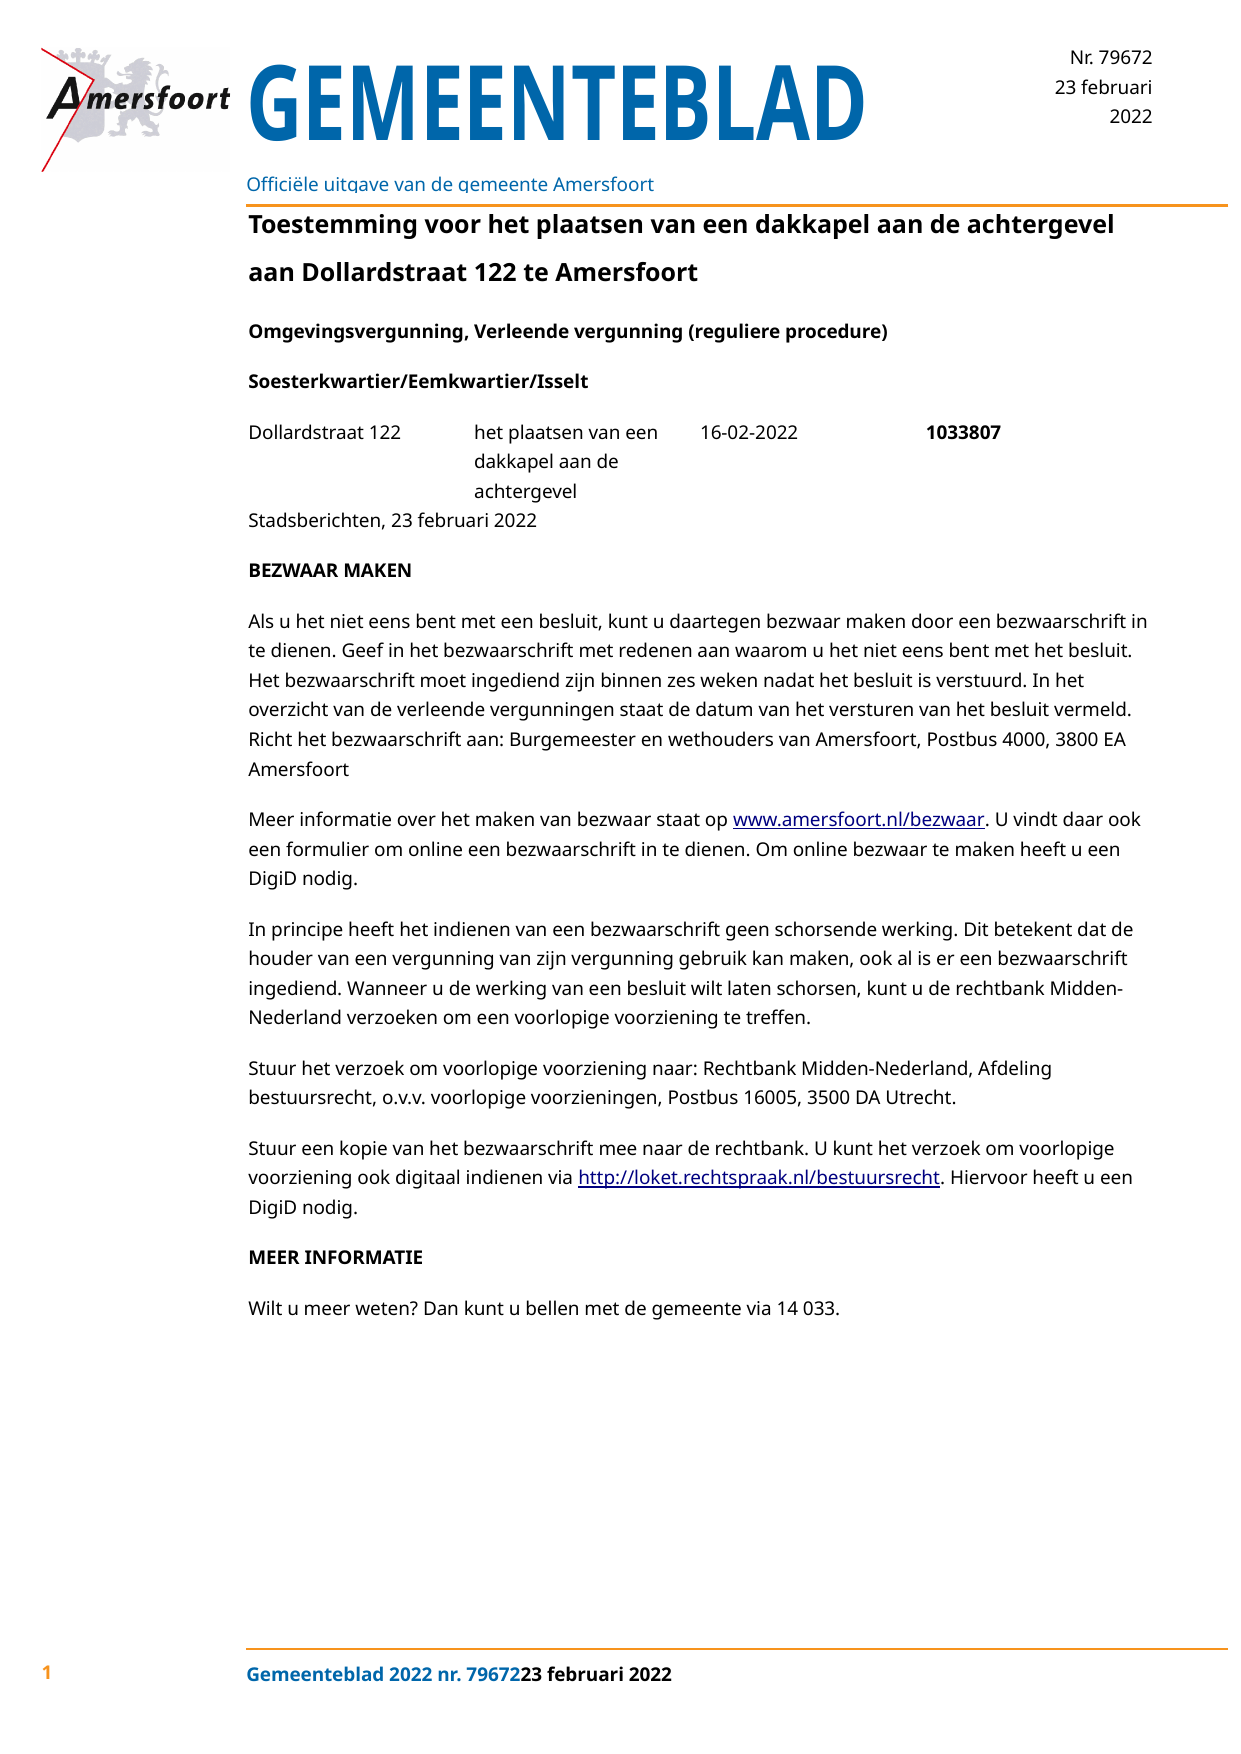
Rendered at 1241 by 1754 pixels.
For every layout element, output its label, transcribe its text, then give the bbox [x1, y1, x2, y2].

text Toestemming voor het plaatsen van een dakkapel aan de achtergevel aan Dollardstraat 122 te Amersfoort [248, 207, 1152, 288]
text Stadsberichten, 23 februari 2022 [248, 507, 1152, 533]
text Wilt u meer weten? Dan kunt u bellen met de gemeente via 14 033. [248, 1295, 1152, 1321]
text Soesterkwartier/Eemkwartier/Isselt [248, 368, 1152, 394]
table_header het plaatsen van een dakkapel aan de achtergevel [474, 419, 700, 504]
table_header 1033807 [926, 419, 1152, 504]
text In principe heeft het indienen van een bezwaarschrift geen schorsende werking. Dit betekent dat de houder van een vergunning van zijn vergunning gebruik kan maken, ook al is er een bezwaarschrift ingediend. Wanneer u de werking van een besluit wilt laten schorsen, kunt u de rechtbank Midden-Nederland verzoeken om een voorlopige voorziening te treffen. [248, 916, 1152, 1030]
table_header 16-02-2022 [700, 419, 926, 504]
text Meer informatie over het maken van bezwaar staat op www.amersfoort.nl/bezwaar. U vindt daar ook een formulier om online een bezwaarschrift in te dienen. Om online bezwaar te maken heeft u een DigiD nodig. [248, 806, 1152, 891]
text Stuur een kopie van het bezwaarschrift mee naar de rechtbank. U kunt het verzoek om voorlopige voorziening ook digitaal indienen via http://loket.rechtspraak.nl/bestuursrecht. Hiervoor heeft u een DigiD nodig. [248, 1135, 1152, 1220]
picture [41, 47, 231, 172]
text Stuur het verzoek om voorlopige voorziening naar: Rechtbank Midden-Nederland, Afdeling bestuursrecht, o.v.v. voorlopige voorzieningen, Postbus 16005, 3500 DA Utrecht. [248, 1055, 1152, 1110]
table_header Dollardstraat 122 [248, 419, 474, 504]
text BEZWAAR MAKEN [248, 557, 1152, 583]
text Als u het niet eens bent met een besluit, kunt u daartegen bezwaar maken door een bezwaarschrift in te dienen. Geef in het bezwaarschrift met redenen aan waarom u het niet eens bent met het besluit. Het bezwaarschrift moet ingediend zijn binnen zes weken nadat het besluit is verstuurd. In het overzicht van de verleende vergunningen staat de datum van het versturen van het besluit vermeld. Richt het bezwaarschrift aan: Burgemeester en wethouders van Amersfoort, Postbus 4000, 3800 EA Amersfoort [248, 608, 1152, 781]
text MEER INFORMATIE [248, 1244, 1152, 1270]
text Omgevingsvergunning, Verleende vergunning (reguliere procedure) [248, 318, 1152, 344]
